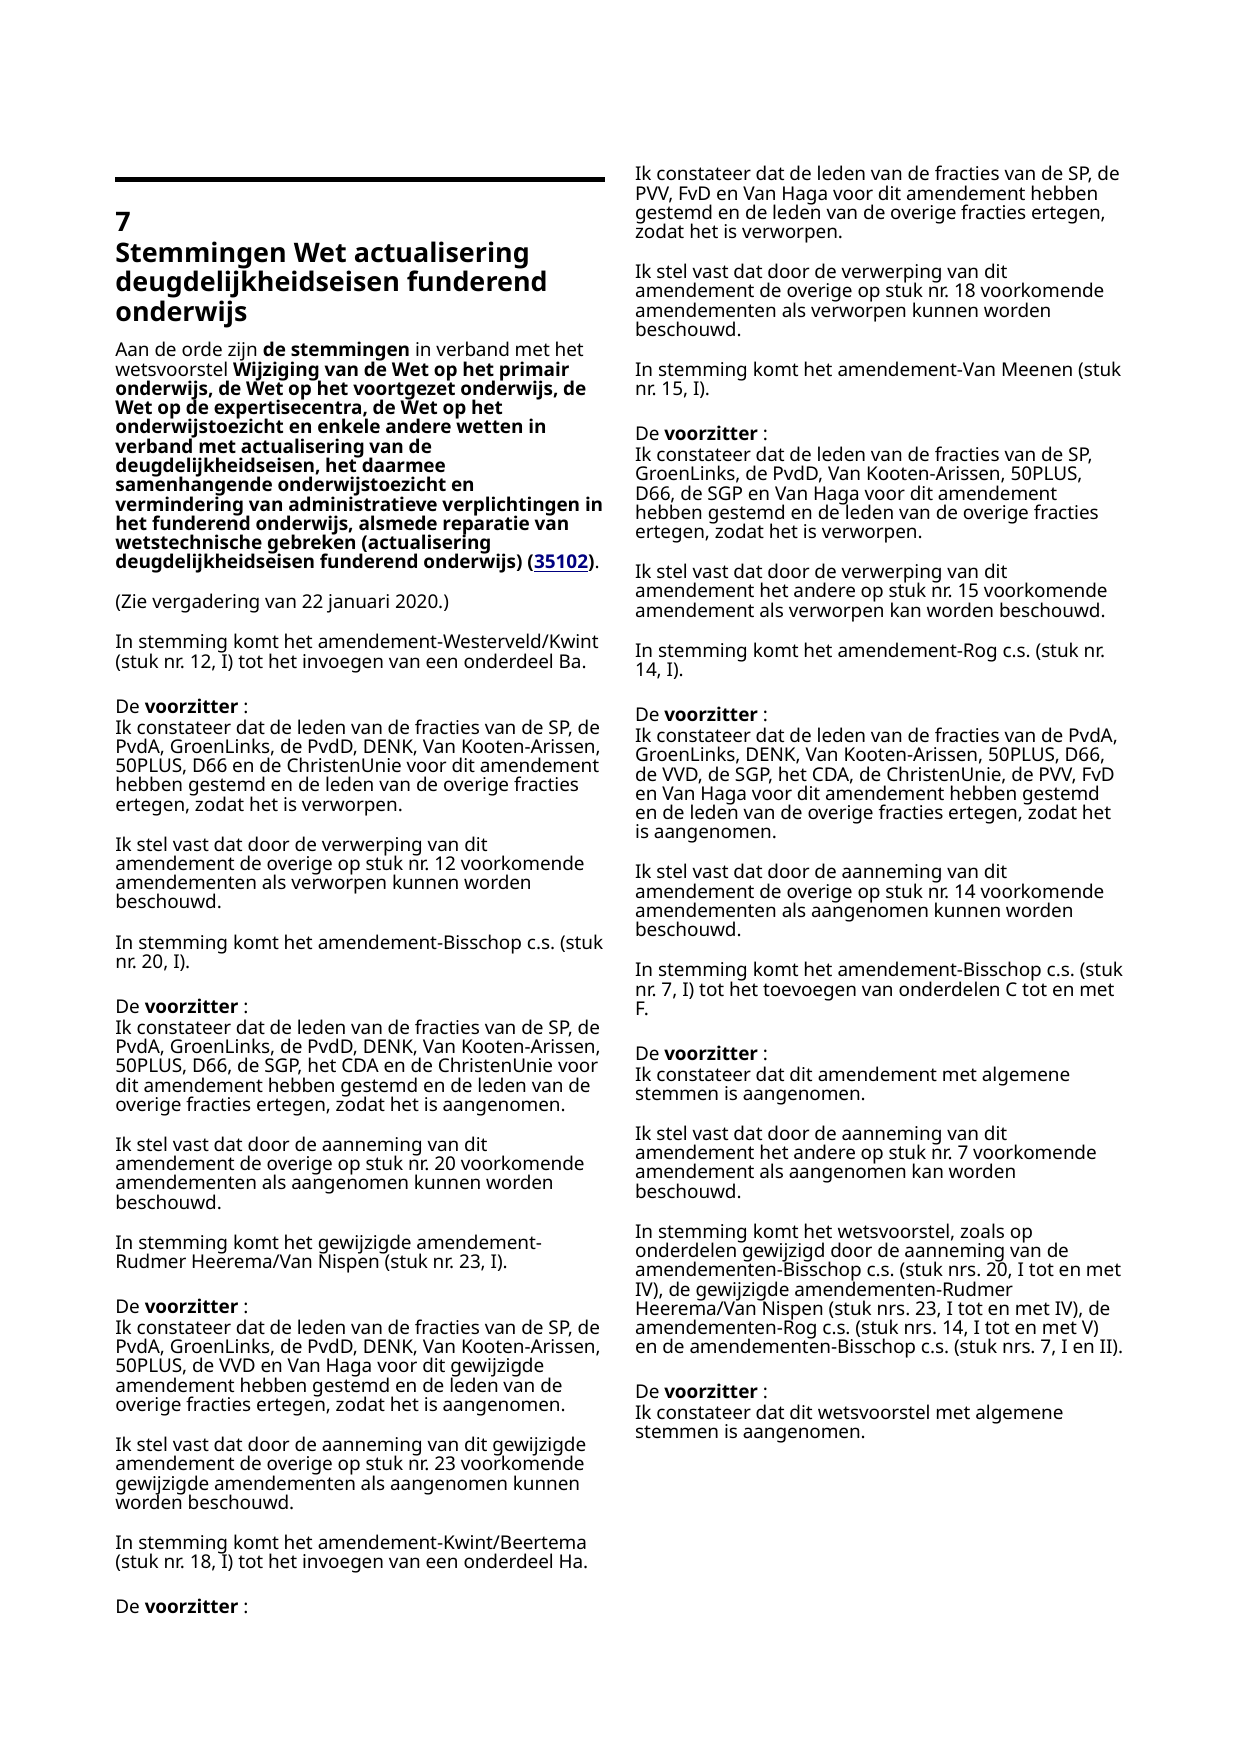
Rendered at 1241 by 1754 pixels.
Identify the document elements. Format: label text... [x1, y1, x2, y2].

text Ik stel vast dat door de aanneming van dit amendement het andere op stuk nr. 7 voorkomende amendement als aangenomen kan worden beschouwd. [635, 1125, 1125, 1202]
text In stemming komt het amendement-Westerveld/Kwint (stuk nr. 12, I) tot het invoegen van een onderdeel Ba. [115, 633, 605, 672]
text In stemming komt het gewijzigde amendement-Rudmer Heerema/Van Nispen (stuk nr. 23, I). [115, 1234, 605, 1272]
text In stemming komt het amendement-Bisschop c.s. (stuk nr. 7, I) tot het toevoegen van onderdelen C tot en met F. [635, 961, 1125, 1019]
text Ik stel vast dat door de verwerping van dit amendement het andere op stuk nr. 15 voorkomende amendement als verworpen kan worden beschouwd. [635, 563, 1125, 621]
text In stemming komt het amendement-Kwint/Beertema (stuk nr. 18, I) tot het invoegen van een onderdeel Ha. [115, 1534, 605, 1572]
text Ik constateer dat de leden van de fracties van de SP, GroenLinks, de PvdD, Van Kooten-Arissen, 50PLUS, D66, de SGP en Van Haga voor dit amendement hebben gestemd en de leden van de overige fracties ertegen, zodat het is verworpen. [635, 446, 1125, 542]
text (Zie vergadering van 22 januari 2020.) [115, 593, 605, 613]
text Ik constateer dat de leden van de fracties van de SP, de PVV, FvD en Van Haga voor dit amendement hebben gestemd en de leden van de overige fracties ertegen, zodat het is verworpen. [635, 165, 1125, 242]
text Ik constateer dat de leden van de fracties van de SP, de PvdA, GroenLinks, de PvdD, DENK, Van Kooten-Arissen, 50PLUS, D66, de SGP, het CDA en de ChristenUnie voor dit amendement hebben gestemd en de leden van de overige fracties ertegen, zodat het is aangenomen. [115, 1019, 605, 1115]
text De voorzitter : [635, 420, 1125, 446]
text Ik constateer dat de leden van de fracties van de SP, de PvdA, GroenLinks, de PvdD, DENK, Van Kooten-Arissen, 50PLUS, D66 en de ChristenUnie voor dit amendement hebben gestemd en de leden van de overige fracties ertegen, zodat het is verworpen. [115, 719, 605, 815]
text De voorzitter : [115, 993, 605, 1019]
text De voorzitter : [115, 693, 605, 719]
text Ik stel vast dat door de verwerping van dit amendement de overige op stuk nr. 18 voorkomende amendementen als verworpen kunnen worden beschouwd. [635, 263, 1125, 340]
text Stemmingen Wet actualisering deugdelijkheidseisen funderend onderwijs [115, 239, 605, 341]
text Ik stel vast dat door de aanneming van dit amendement de overige op stuk nr. 14 voorkomende amendementen als aangenomen kunnen worden beschouwd. [635, 863, 1125, 940]
text In stemming komt het amendement-Bisschop c.s. (stuk nr. 20, I). [115, 934, 605, 972]
text Ik constateer dat de leden van de fracties van de PvdA, GroenLinks, DENK, Van Kooten-Arissen, 50PLUS, D66, de VVD, de SGP, het CDA, de ChristenUnie, de PVV, FvD en Van Haga voor dit amendement hebben gestemd en de leden van de overige fracties ertegen, zodat het is aangenomen. [635, 727, 1125, 843]
text De voorzitter : [635, 1040, 1125, 1066]
text Ik stel vast dat door de aanneming van dit gewijzigde amendement de overige op stuk nr. 23 voorkomende gewijzigde amendementen als aangenomen kunnen worden beschouwd. [115, 1436, 605, 1513]
text Ik stel vast dat door de aanneming van dit amendement de overige op stuk nr. 20 voorkomende amendementen als aangenomen kunnen worden beschouwd. [115, 1136, 605, 1213]
text Aan de orde zijn de stemmingen in verband met het wetsvoorstel Wijziging van de Wet op het primair onderwijs, de Wet op het voortgezet onderwijs, de Wet op de expertisecentra, de Wet op het onderwijstoezicht en enkele andere wetten in verband met actualisering van de deugdelijkheidseisen, het daarmee samenhangende onderwijstoezicht en vermindering van administratieve verplichtingen in het funderend onderwijs, alsmede reparatie van wetstechnische gebreken (actualisering deugdelijkheidseisen funderend onderwijs) (35102). [115, 341, 605, 573]
text Ik constateer dat de leden van de fracties van de SP, de PvdA, GroenLinks, de PvdD, DENK, Van Kooten-Arissen, 50PLUS, de VVD en Van Haga voor dit gewijzigde amendement hebben gestemd en de leden van de overige fracties ertegen, zodat het is aangenomen. [115, 1319, 605, 1415]
text In stemming komt het amendement-Van Meenen (stuk nr. 15, I). [635, 361, 1125, 399]
text De voorzitter : [115, 1593, 605, 1619]
text 7 [115, 203, 605, 239]
text Ik constateer dat dit wetsvoorstel met algemene stemmen is aangenomen. [635, 1404, 1125, 1443]
text Ik constateer dat dit amendement met algemene stemmen is aangenomen. [635, 1066, 1125, 1104]
text De voorzitter : [635, 701, 1125, 727]
text Ik stel vast dat door de verwerping van dit amendement de overige op stuk nr. 12 voorkomende amendementen als verworpen kunnen worden beschouwd. [115, 836, 605, 913]
text In stemming komt het amendement-Rog c.s. (stuk nr. 14, I). [635, 642, 1125, 680]
text In stemming komt het wetsvoorstel, zoals op onderdelen gewijzigd door de aanneming van de amendementen-Bisschop c.s. (stuk nrs. 20, I tot en met IV), de gewijzigde amendementen-Rudmer Heerema/Van Nispen (stuk nrs. 23, I tot en met IV), de amendementen-Rog c.s. (stuk nrs. 14, I tot en met V) en de amendementen-Bisschop c.s. (stuk nrs. 7, I en II). [635, 1223, 1125, 1358]
text De voorzitter : [115, 1293, 605, 1319]
text De voorzitter : [635, 1378, 1125, 1404]
